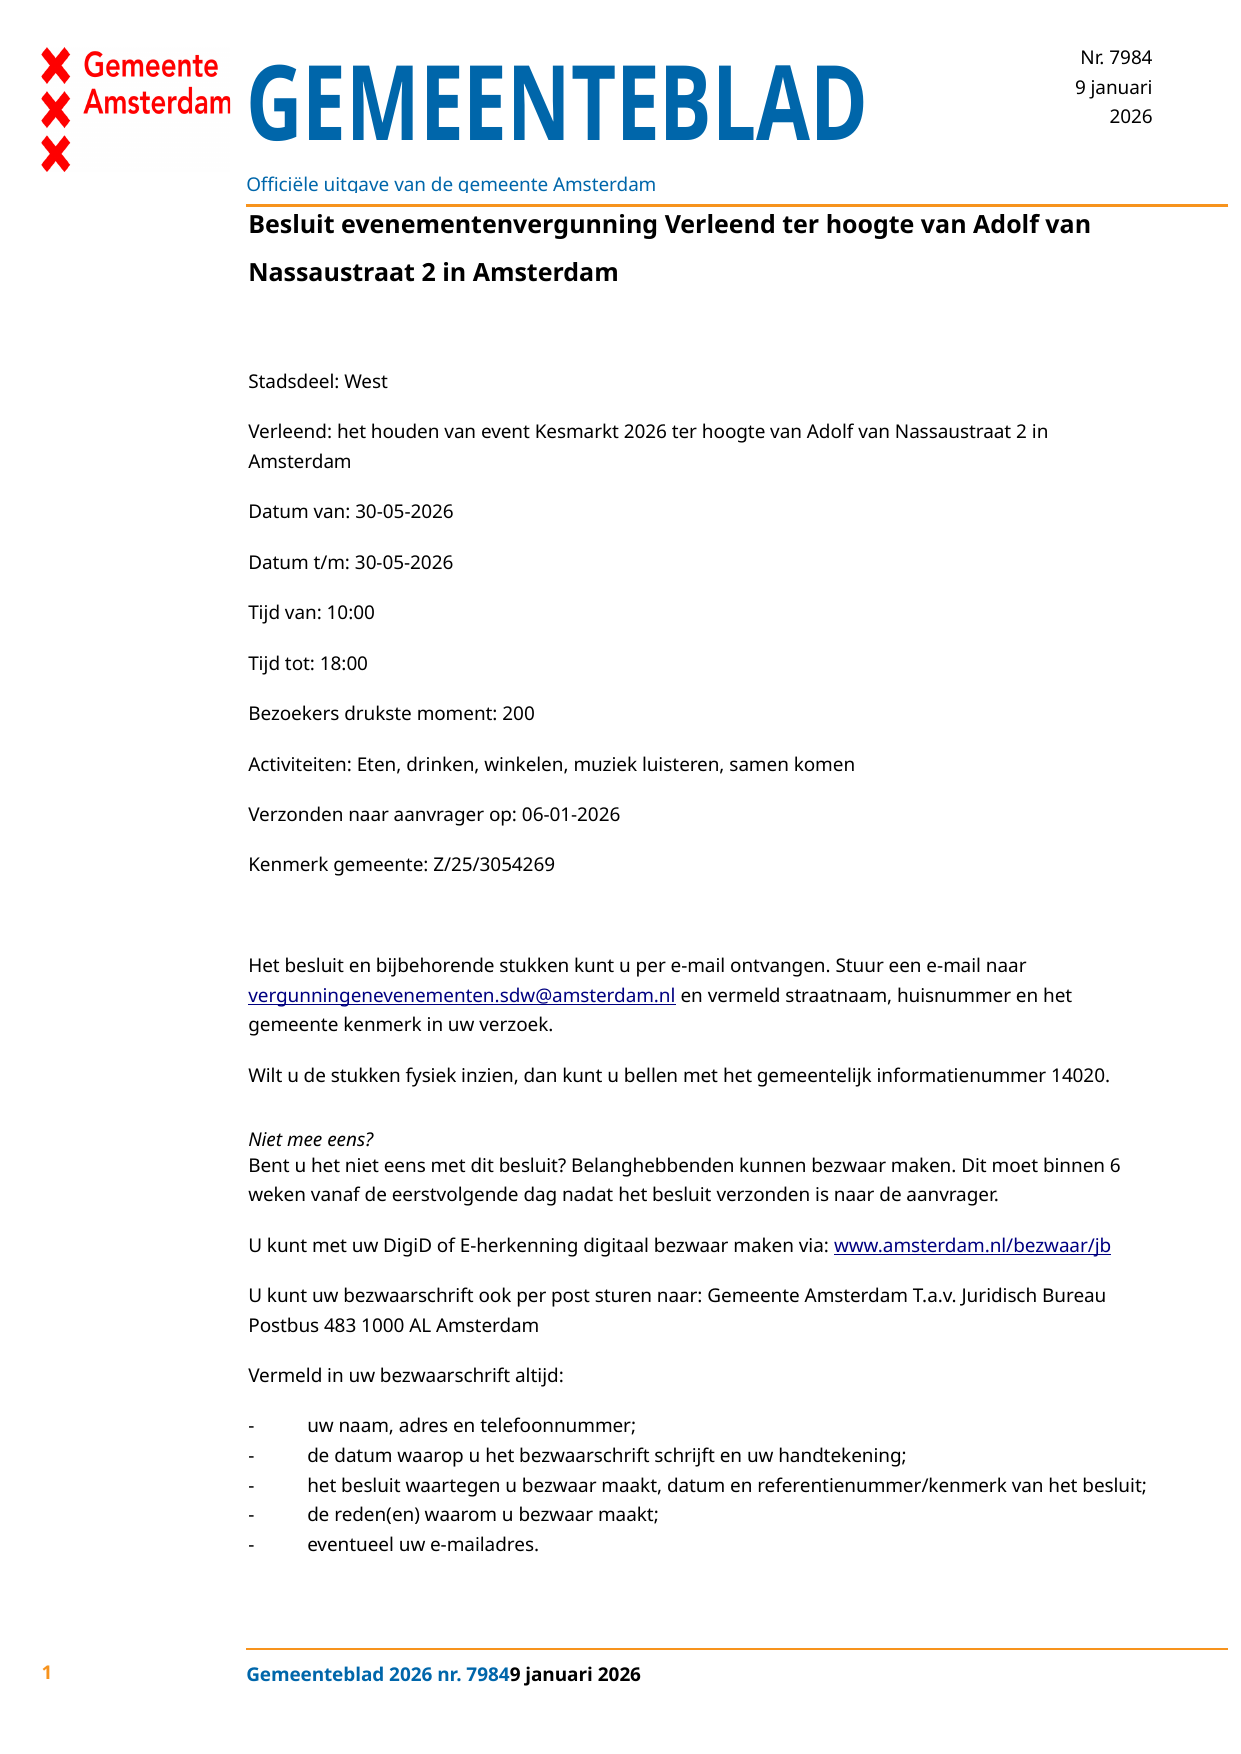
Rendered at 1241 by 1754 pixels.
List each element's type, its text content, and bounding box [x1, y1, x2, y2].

text Bent u het niet eens met dit besluit? Belanghebbenden kunnen bezwaar maken. Dit moet binnen 6 weken vanaf de eerstvolgende dag nadat het besluit verzonden is naar de aanvrager. [248, 1152, 1152, 1207]
text Besluit evenementenvergunning Verleend ter hoogte van Adolf van Nassaustraat 2 in Amsterdam [248, 207, 1152, 288]
text Verzonden naar aanvrager op: 06-01-2026 [248, 801, 1152, 827]
text U kunt uw bezwaarschrift ook per post sturen naar: Gemeente Amsterdam T.a.v. Juridisch Bureau Postbus 483 1000 AL Amsterdam [248, 1282, 1152, 1337]
text Stadsdeel: West [248, 368, 1152, 394]
list uw naam, adres en telefoonnummer; [248, 1413, 1152, 1438]
text Datum van: 30-05-2026 [248, 499, 1152, 524]
text Tijd van: 10:00 [248, 599, 1152, 625]
text Activiteiten: Eten, drinken, winkelen, muziek luisteren, samen komen [248, 751, 1152, 777]
text Vermeld in uw bezwaarschrift altijd: [248, 1362, 1152, 1388]
text Niet mee eens? [248, 1126, 1152, 1152]
text Het besluit en bijbehorende stukken kunt u per e-mail ontvangen. Stuur een e-mail naar vergunningenevenementen.sdw@amsterdam.nl en vermeld straatnaam, huisnummer en het gemeente kenmerk in uw verzoek. [248, 952, 1152, 1037]
text Datum t/m: 30-05-2026 [248, 549, 1152, 575]
list de datum waarop u het bezwaarschrift schrijft en uw handtekening; [248, 1442, 1152, 1468]
list eventueel uw e-mailadres. [248, 1531, 1152, 1557]
list de reden(en) waarom u bezwaar maakt; [248, 1501, 1152, 1527]
picture [41, 47, 231, 172]
list het besluit waartegen u bezwaar maakt, datum en referentienummer/kenmerk van het besluit; [248, 1472, 1152, 1497]
text Verleend: het houden van event Kesmarkt 2026 ter hoogte van Adolf van Nassaustraat 2 in Amsterdam [248, 419, 1152, 474]
text Wilt u de stukken fysiek inzien, dan kunt u bellen met het gemeentelijk informatienummer 14020. [248, 1062, 1152, 1088]
text Tijd tot: 18:00 [248, 650, 1152, 676]
text U kunt met uw DigiD of E-herkenning digitaal bezwaar maken via: www.amsterdam.nl/bezwaar/jb [248, 1232, 1152, 1257]
text Bezoekers drukste moment: 200 [248, 700, 1152, 726]
text Kenmerk gemeente: Z/25/3054269 [248, 852, 1152, 877]
